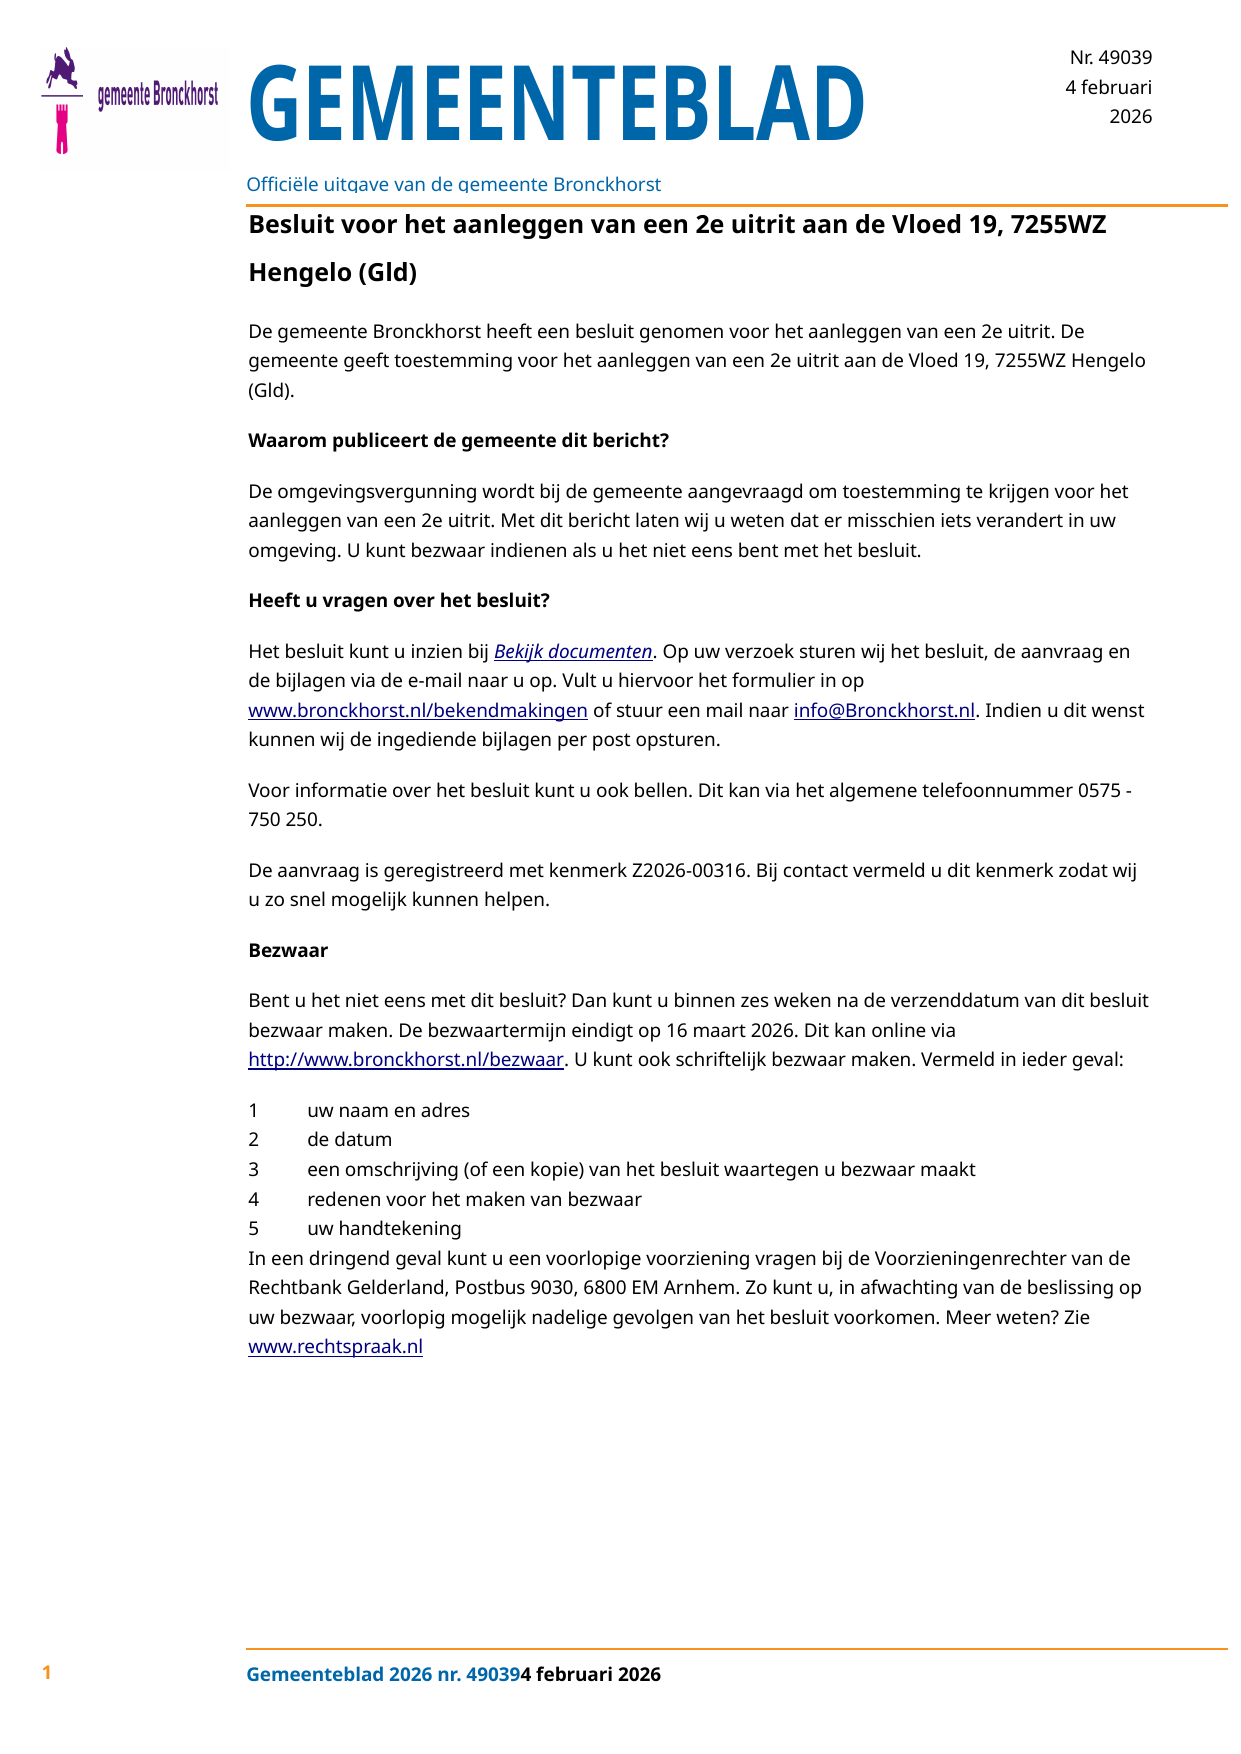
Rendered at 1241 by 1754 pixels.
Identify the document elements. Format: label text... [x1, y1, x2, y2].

text Voor informatie over het besluit kunt u ook bellen. Dit kan via het algemene telefoonnummer 0575 - 750 250. [248, 777, 1152, 832]
picture [41, 47, 231, 172]
text Heeft u vragen over het besluit? [248, 587, 1152, 613]
text Het besluit kunt u inzien bij Bekijk documenten. Op uw verzoek sturen wij het besluit, de aanvraag en de bijlagen via de e-mail naar u op. Vult u hiervoor het formulier in op www.bronckhorst.nl/bekendmakingen of stuur een mail naar info@Bronckhorst.nl. Indien u dit wenst kunnen wij de ingediende bijlagen per post opsturen. [248, 638, 1152, 752]
text In een dringend geval kunt u een voorlopige voorziening vragen bij de Voorzieningenrechter van de Rechtbank Gelderland, Postbus 9030, 6800 EM Arnhem. Zo kunt u, in afwachting van de beslissing op uw bezwaar, voorlopig mogelijk nadelige gevolgen van het besluit voorkomen. Meer weten? Zie www.rechtspraak.nl [248, 1245, 1152, 1359]
list de datum [248, 1127, 1152, 1152]
text Bent u het niet eens met dit besluit? Dan kunt u binnen zes weken na de verzenddatum van dit besluit bezwaar maken. De bezwaartermijn eindigt op 16 maart 2026. Dit kan online via http://www.bronckhorst.nl/bezwaar. U kunt ook schriftelijk bezwaar maken. Vermeld in ieder geval: [248, 987, 1152, 1072]
text Waarom publiceert de gemeente dit bericht? [248, 427, 1152, 453]
list uw handtekening [248, 1215, 1152, 1241]
text De aanvraag is geregistreerd met kenmerk Z2026-00316. Bij contact vermeld u dit kenmerk zodat wij u zo snel mogelijk kunnen helpen. [248, 857, 1152, 912]
list uw naam en adres [248, 1097, 1152, 1123]
text Bezwaar [248, 937, 1152, 963]
text De gemeente Bronckhorst heeft een besluit genomen voor het aanleggen van een 2e uitrit. De gemeente geeft toestemming voor het aanleggen van een 2e uitrit aan de Vloed 19, 7255WZ Hengelo (Gld). [248, 318, 1152, 403]
list redenen voor het maken van bezwaar [248, 1186, 1152, 1212]
list een omschrijving (of een kopie) van het besluit waartegen u bezwaar maakt [248, 1156, 1152, 1182]
text Besluit voor het aanleggen van een 2e uitrit aan de Vloed 19, 7255WZ Hengelo (Gld) [248, 207, 1152, 288]
text De omgevingsvergunning wordt bij de gemeente aangevraagd om toestemming te krijgen voor het aanleggen van een 2e uitrit. Met dit bericht laten wij u weten dat er misschien iets verandert in uw omgeving. U kunt bezwaar indienen als u het niet eens bent met het besluit. [248, 478, 1152, 563]
